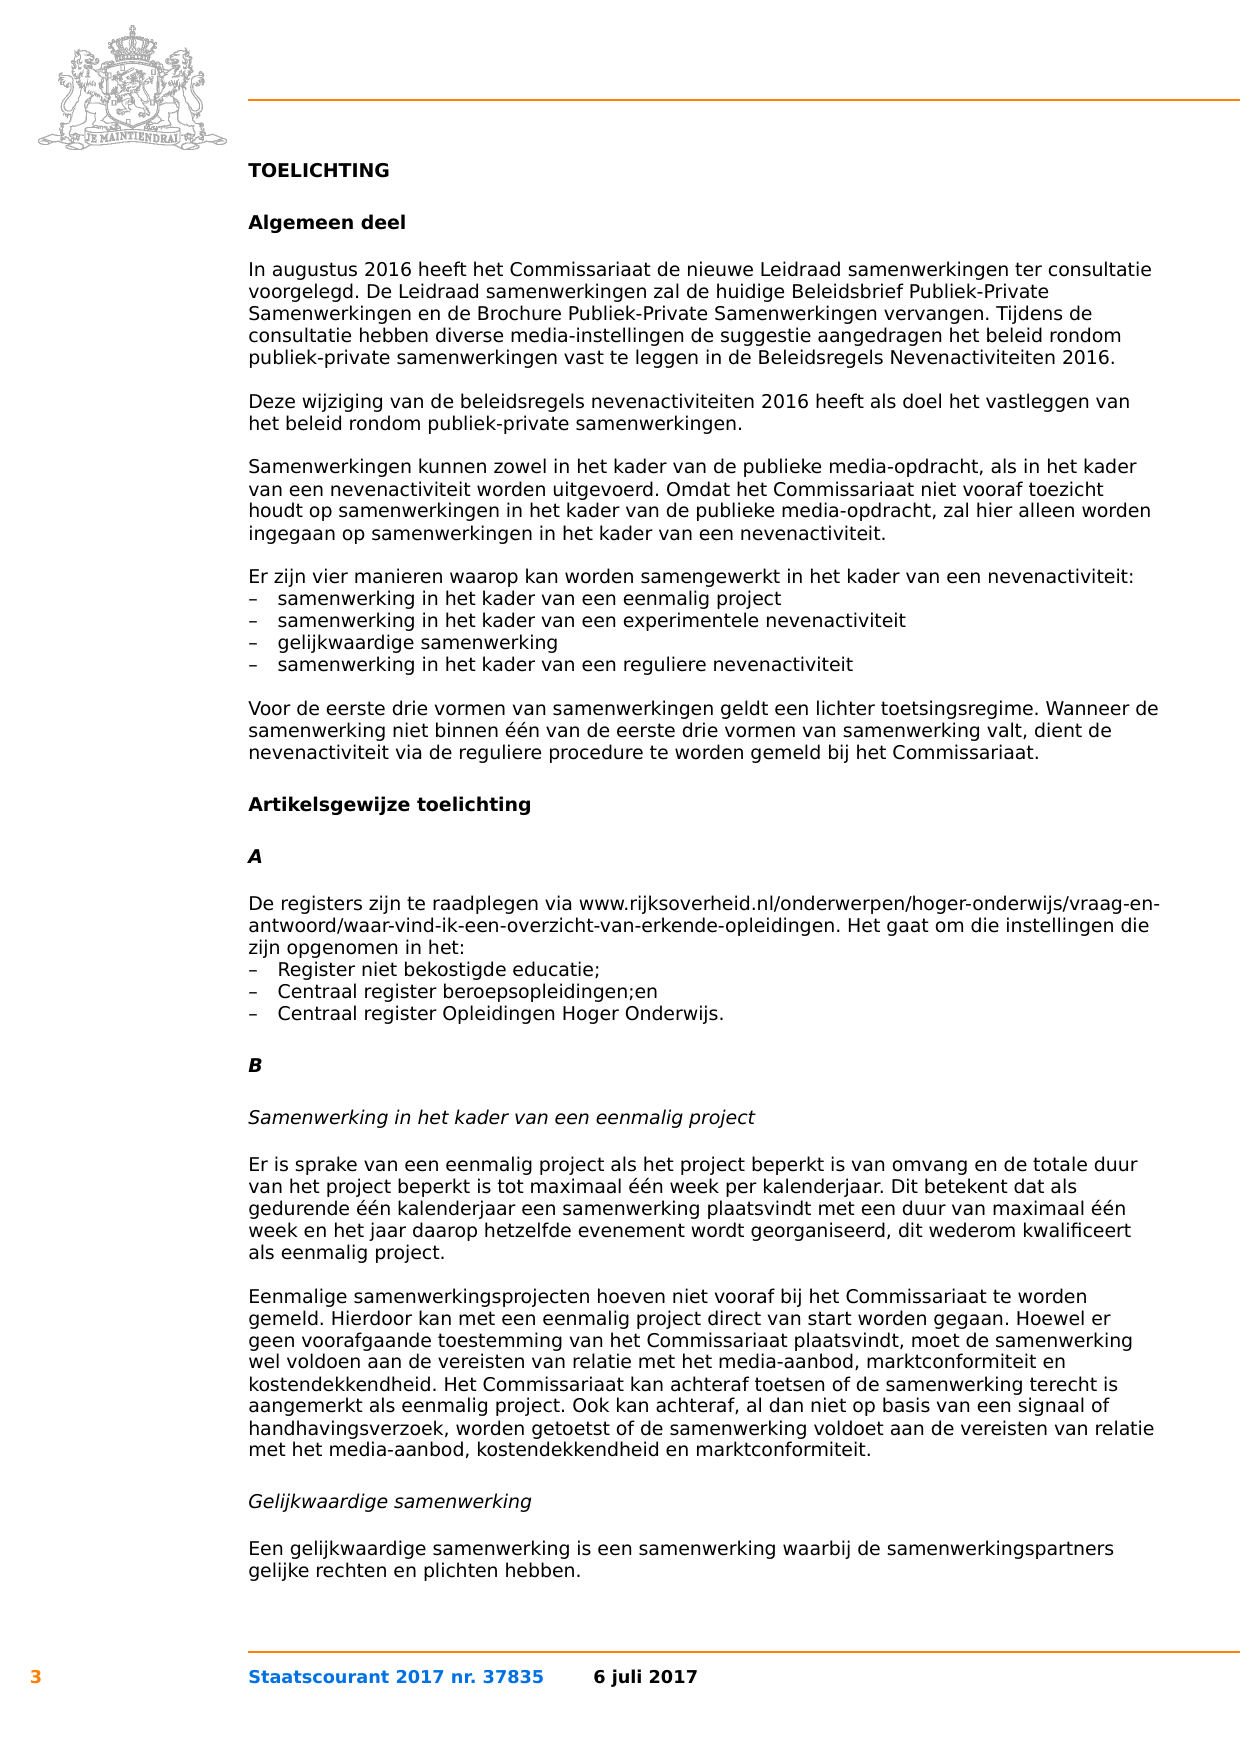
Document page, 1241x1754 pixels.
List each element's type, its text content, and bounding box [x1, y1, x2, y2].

text In augustus 2016 heeft het Commissariaat de nieuwe Leidraad samenwerkingen ter consultatie voorgelegd. De Leidraad samenwerkingen zal de huidige Beleidsbrief Publiek-Private Samenwerkingen en de Brochure Publiek-Private Samenwerkingen vervangen. Tijdens de consultatie hebben diverse media-instellingen de suggestie aangedragen het beleid rondom publiek-private samenwerkingen vast te leggen in de Beleidsregels Nevenactiviteiten 2016. [248, 259, 1163, 369]
text – Register niet bekostigde educatie; [248, 959, 1163, 981]
text – samenwerking in het kader van een reguliere nevenactiviteit [248, 654, 1163, 676]
subtitle Algemeen deel [248, 212, 1163, 234]
text – Centraal register beroepsopleidingen;en [248, 981, 1163, 1003]
subtitle TOELICHTING [248, 160, 1163, 182]
subtitle B [248, 1055, 1163, 1077]
text Er is sprake van een eenmalig project als het project beperkt is van omvang en de totale duur van het project beperkt is tot maximaal één week per kalenderjaar. Dit betekent dat als gedurende één kalenderjaar een samenwerking plaatsvindt met een duur van maximaal één week en het jaar daarop hetzelfde evenement wordt georganiseerd, dit wederom kwalificeert als eenmalig project. [248, 1154, 1163, 1264]
text Voor de eerste drie vormen van samenwerkingen geldt een lichter toetsingsregime. Wanneer de samenwerking niet binnen één van de eerste drie vormen van samenwerking valt, dient de nevenactiviteit via de reguliere procedure te worden gemeld bij het Commissariaat. [248, 698, 1163, 764]
text – samenwerking in het kader van een eenmalig project [248, 588, 1163, 610]
subtitle Samenwerking in het kader van een eenmalig project [248, 1107, 1163, 1129]
text Deze wijziging van de beleidsregels nevenactiviteiten 2016 heeft als doel het vastleggen van het beleid rondom publiek-private samenwerkingen. [248, 391, 1163, 434]
text – gelijkwaardige samenwerking [248, 632, 1163, 654]
text Een gelijkwaardige samenwerking is een samenwerking waarbij de samenwerkingspartners gelijke rechten en plichten hebben. [248, 1538, 1163, 1582]
text Eenmalige samenwerkingsprojecten hoeven niet vooraf bij het Commissariaat te worden gemeld. Hierdoor kan met een eenmalig project direct van start worden gegaan. Hoewel er geen voorafgaande toestemming van het Commissariaat plaatsvindt, moet de samenwerking wel voldoen aan de vereisten van relatie met het media-aanbod, marktconformiteit en kostendekkendheid. Het Commissariaat kan achteraf toetsen of de samenwerking terecht is aangemerkt als eenmalig project. Ook kan achteraf, al dan niet op basis van een signaal of handhavingsverzoek, worden getoetst of de samenwerking voldoet aan de vereisten van relatie met het media-aanbod, kostendekkendheid en marktconformiteit. [248, 1286, 1163, 1461]
text – samenwerking in het kader van een experimentele nevenactiviteit [248, 610, 1163, 632]
subtitle Gelijkwaardige samenwerking [248, 1491, 1163, 1513]
subtitle Artikelsgewijze toelichting [248, 794, 1163, 816]
text – Centraal register Opleidingen Hoger Onderwijs. [248, 1003, 1163, 1025]
text Samenwerkingen kunnen zowel in het kader van de publieke media-opdracht, als in het kader van een nevenactiviteit worden uitgevoerd. Omdat het Commissariaat niet vooraf toezicht houdt op samenwerkingen in het kader van de publieke media-opdracht, zal hier alleen worden ingegaan op samenwerkingen in het kader van een nevenactiviteit. [248, 456, 1163, 544]
text Er zijn vier manieren waarop kan worden samengewerkt in het kader van een nevenactiviteit: [248, 566, 1163, 588]
text De registers zijn te raadplegen via www.rijksoverheid.nl/onderwerpen/hoger-onderwijs/vraag-en-antwoord/waar-vind-ik-een-overzicht-van-erkende-opleidingen. Het gaat om die instellingen die zijn opgenomen in het: [248, 893, 1163, 959]
picture [38, 25, 227, 150]
subtitle A [248, 846, 1163, 868]
